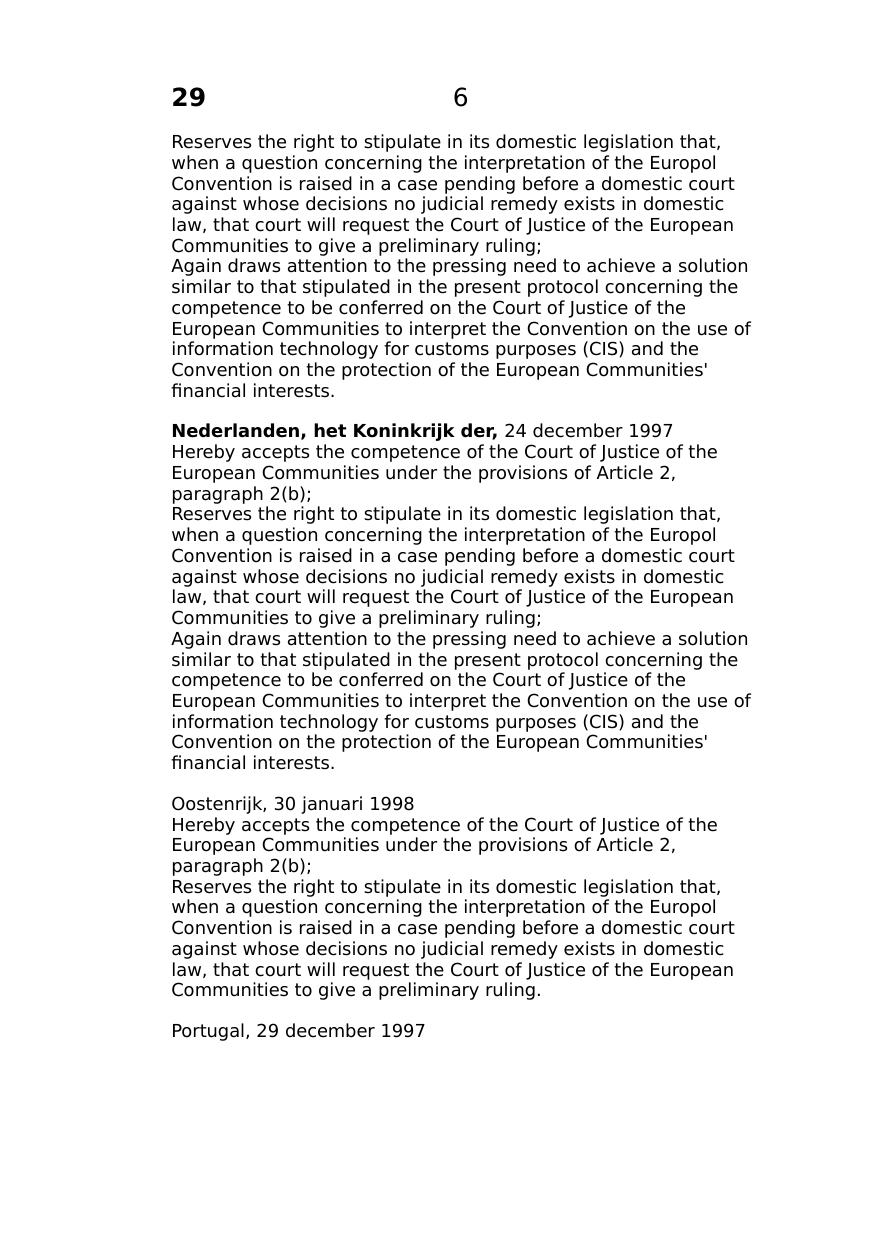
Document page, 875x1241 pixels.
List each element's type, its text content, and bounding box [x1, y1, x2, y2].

text Reserves the right to stipulate in its domestic legislation that, when a question concerning the interpretation of the Europol Convention is raised in a case pending before a domestic court against whose decisions no judicial remedy exists in domestic law, that court will request the Court of Justice of the European Communities to give a preliminary ruling; [171, 132, 756, 256]
text Reserves the right to stipulate in its domestic legislation that, when a question concerning the interpretation of the Europol Convention is raised in a case pending before a domestic court against whose decisions no judicial remedy exists in domestic law, that court will request the Court of Justice of the European Communities to give a preliminary ruling. [171, 877, 756, 1001]
text Oostenrijk, 30 januari 1998 [171, 794, 756, 814]
text Reserves the right to stipulate in its domestic legislation that, when a question concerning the interpretation of the Europol Convention is raised in a case pending before a domestic court against whose decisions no judicial remedy exists in domestic law, that court will request the Court of Justice of the European Communities to give a preliminary ruling; [171, 504, 756, 629]
text Hereby accepts the competence of the Court of Justice of the European Communities under the provisions of Article 2, paragraph 2(b); [171, 442, 756, 504]
text Portugal, 29 december 1997 [171, 1021, 756, 1042]
text Hereby accepts the competence of the Court of Justice of the European Communities under the provisions of Article 2, paragraph 2(b); [171, 814, 756, 877]
text Again draws attention to the pressing need to achieve a solution similar to that stipulated in the present protocol concerning the competence to be conferred on the Court of Justice of the European Communities to interpret the Convention on the use of information technology for customs purposes (CIS) and the Convention on the protection of the European Communities' financial interests. [171, 629, 756, 774]
text Again draws attention to the pressing need to achieve a solution similar to that stipulated in the present protocol concerning the competence to be conferred on the Court of Justice of the European Communities to interpret the Convention on the use of information technology for customs purposes (CIS) and the Convention on the protection of the European Communities' financial interests. [171, 256, 756, 401]
text Nederlanden, het Koninkrijk der, 24 december 1997 [171, 421, 756, 442]
